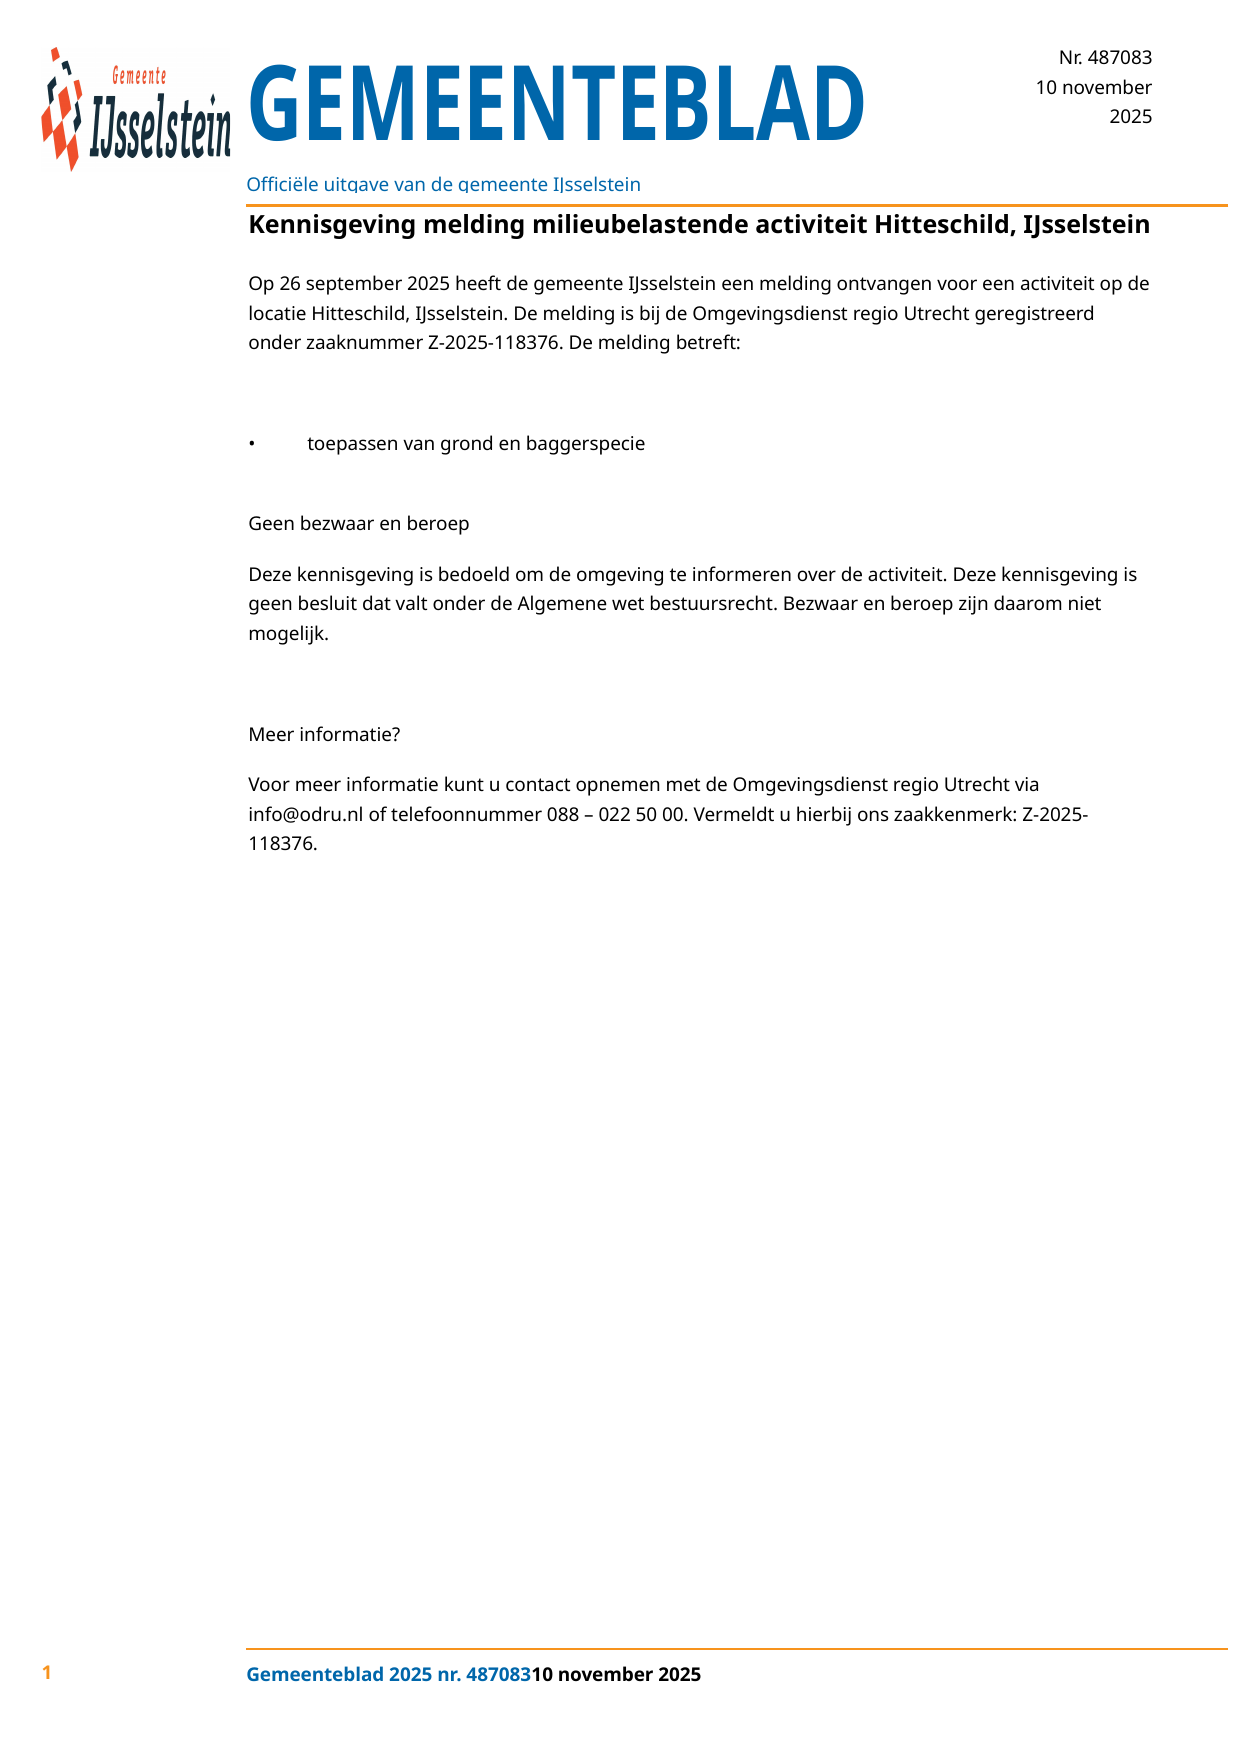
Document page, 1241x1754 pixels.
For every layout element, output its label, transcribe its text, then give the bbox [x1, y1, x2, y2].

text Meer informatie? [248, 721, 1152, 746]
picture [41, 47, 231, 172]
text Op 26 september 2025 heeft de gemeente IJsselstein een melding ontvangen voor een activiteit op de locatie Hitteschild, IJsselstein. De melding is bij de Omgevingsdienst regio Utrecht geregistreerd onder zaaknummer Z-2025-118376. De melding betreft: [248, 270, 1152, 355]
text Voor meer informatie kunt u contact opnemen met de Omgevingsdienst regio Utrecht via info@odru.nl of telefoonnummer 088 – 022 50 00. Vermeldt u hierbij ons zaakkenmerk: Z-2025-118376. [248, 771, 1152, 856]
text Deze kennisgeving is bedoeld om de omgeving te informeren over de activiteit. Deze kennisgeving is geen besluit dat valt onder de Algemene wet bestuursrecht. Bezwaar en beroep zijn daarom niet mogelijk. [248, 561, 1152, 646]
text Kennisgeving melding milieubelastende activiteit Hitteschild, IJsselstein [248, 207, 1152, 241]
list toepassen van grond en baggerspecie [248, 430, 1152, 456]
text Geen bezwaar en beroep [248, 510, 1152, 536]
